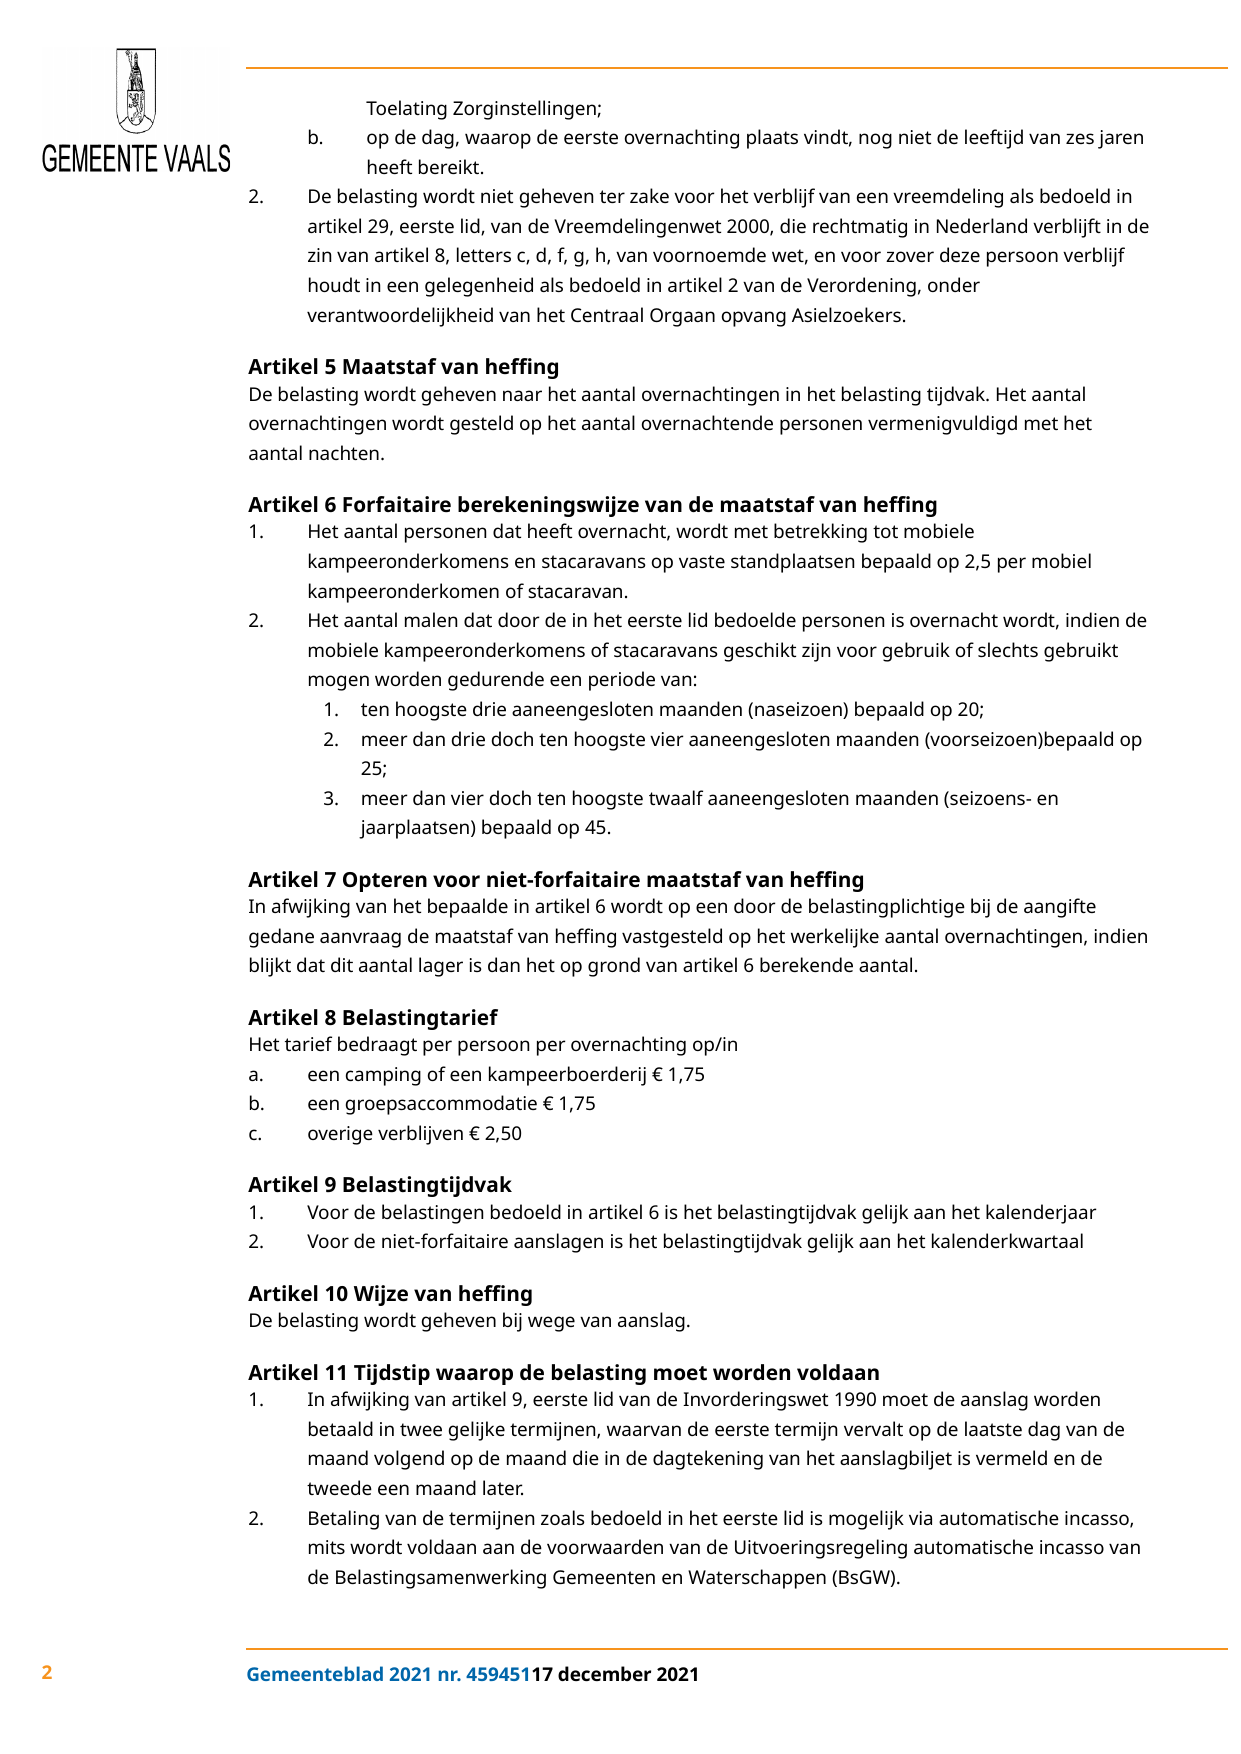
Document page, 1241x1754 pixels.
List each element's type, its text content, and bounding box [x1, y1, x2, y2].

list De belasting wordt niet geheven ter zake voor het verblijf van een vreemdeling als bedoeld in artikel 29, eerste lid, van de Vreemdelingenwet 2000, die rechtmatig in Nederland verblijft in de zin van artikel 8, letters c, d, f, g, h, van voornoemde wet, en voor zover deze persoon verblijf houdt in een gelegenheid als bedoeld in artikel 2 van de Verordening, onder verantwoordelijkheid van het Centraal Orgaan opvang Asielzoekers. [248, 183, 1152, 328]
text Artikel 9 Belastingtijdvak [248, 1171, 1152, 1199]
text Het tarief bedraagt per persoon per overnachting op/in [248, 1031, 1152, 1057]
list meer dan vier doch ten hoogste twaalf aaneengesloten maanden (seizoens- en jaarplaatsen) bepaald op 45. [323, 785, 1152, 840]
list ten hoogste drie aaneengesloten maanden (naseizoen) bepaald op 20; [323, 696, 1152, 722]
list op de dag, waarop de eerste overnachting plaats vindt, nog niet de leeftijd van zes jaren heeft bereikt. [307, 124, 1152, 180]
text Artikel 11 Tijdstip waarop de belasting moet worden voldaan [248, 1358, 1152, 1386]
text Artikel 10 Wijze van heffing [248, 1279, 1152, 1307]
text Artikel 5 Maatstaf van heffing [248, 352, 1152, 381]
list een camping of een kampeerboerderij € 1,75 [248, 1061, 1152, 1087]
list een groepsaccommodatie € 1,75 [248, 1091, 1152, 1116]
list Voor de niet-forfaitaire aanslagen is het belastingtijdvak gelijk aan het kalenderkwartaal [248, 1229, 1152, 1254]
list Het aantal malen dat door de in het eerste lid bedoelde personen is overnacht wordt, indien de mobiele kampeeronderkomens of stacaravans geschikt zijn voor gebruik of slechts gebruikt mogen worden gedurende een periode van: [248, 607, 1152, 692]
text De belasting wordt geheven bij wege van aanslag. [248, 1307, 1152, 1333]
text De belasting wordt geheven naar het aantal overnachtingen in het belasting tijdvak. Het aantal overnachtingen wordt gesteld op het aantal overnachtende personen vermenigvuldigd met het aantal nachten. [248, 381, 1152, 466]
text In afwijking van het bepaalde in artikel 6 wordt op een door de belastingplichtige bij de aangifte gedane aanvraag de maatstaf van heffing vastgesteld op het werkelijke aantal overnachtingen, indien blijkt dat dit aantal lager is dan het op grond van artikel 6 berekende aantal. [248, 893, 1152, 978]
list meer dan drie doch ten hoogste vier aaneengesloten maanden (voorseizoen)bepaald op 25; [323, 726, 1152, 781]
picture [41, 47, 231, 172]
list In afwijking van artikel 9, eerste lid van de Invorderingswet 1990 moet de aanslag worden betaald in twee gelijke termijnen, waarvan de eerste termijn vervalt op de laatste dag van de maand volgend op de maand die in de dagtekening van het aanslagbiljet is vermeld en de tweede een maand later. [248, 1386, 1152, 1501]
list Het aantal personen dat heeft overnacht, wordt met betrekking tot mobiele kampeeronderkomens en stacaravans op vaste standplaatsen bepaald op 2,5 per mobiel kampeeronderkomen of stacaravan. [248, 519, 1152, 604]
list Voor de belastingen bedoeld in artikel 6 is het belastingtijdvak gelijk aan het kalenderjaar [248, 1199, 1152, 1225]
list Toelating Zorginstellingen; [307, 95, 1152, 121]
list overige verblijven € 2,50 [248, 1120, 1152, 1146]
text Artikel 6 Forfaitaire berekeningswijze van de maatstaf van heffing [248, 490, 1152, 519]
text Artikel 8 Belastingtarief [248, 1003, 1152, 1031]
text Artikel 7 Opteren voor niet-forfaitaire maatstaf van heffing [248, 865, 1152, 893]
list Betaling van de termijnen zoals bedoeld in het eerste lid is mogelijk via automatische incasso, mits wordt voldaan aan de voorwaarden van de Uitvoeringsregeling automatische incasso van de Belastingsamenwerking Gemeenten en Waterschappen (BsGW). [248, 1505, 1152, 1589]
